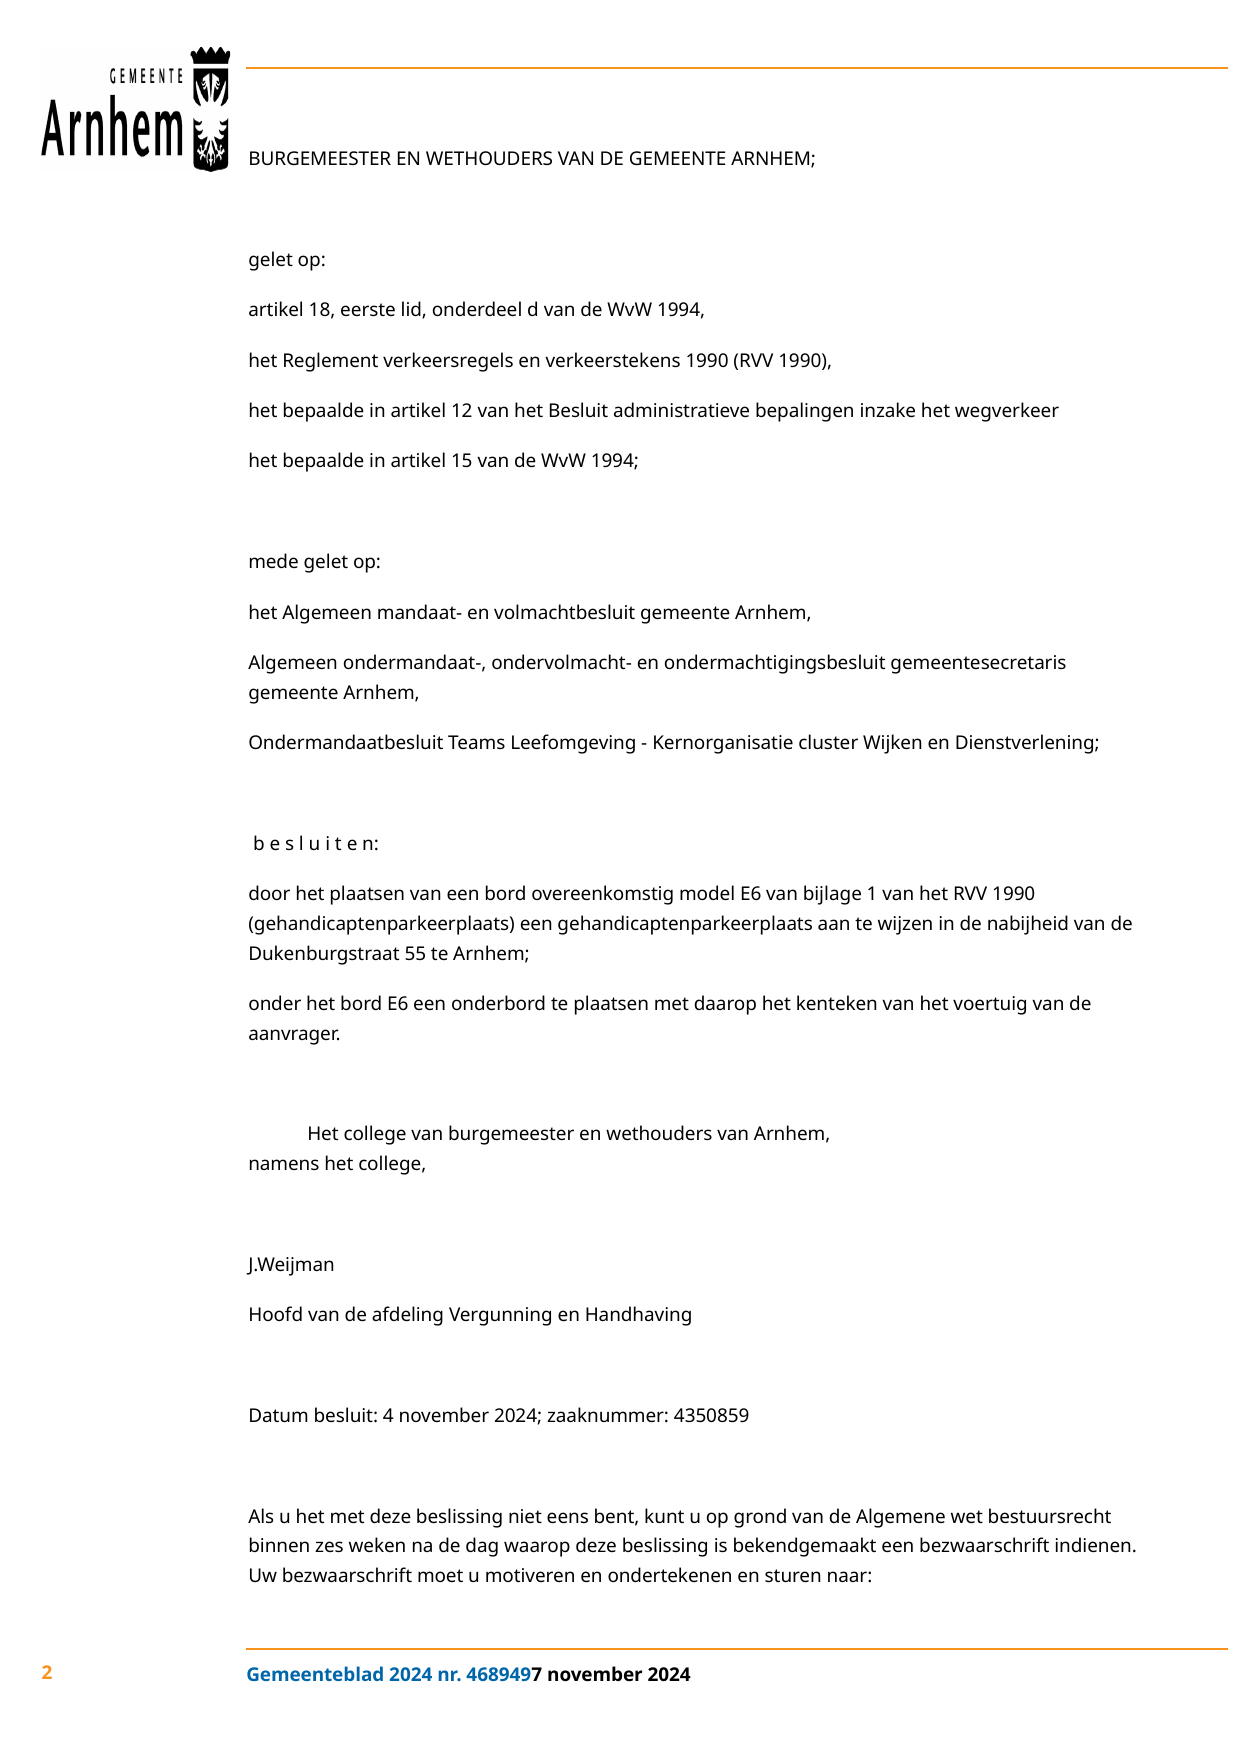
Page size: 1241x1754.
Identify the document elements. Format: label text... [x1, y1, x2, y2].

text onder het bord E6 een onderbord te plaatsen met daarop het kenteken van het voertuig van de aanvrager. [248, 990, 1152, 1046]
text door het plaatsen van een bord overeenkomstig model E6 van bijlage 1 van het RVV 1990 (gehandicaptenparkeerplaats) een gehandicaptenparkeerplaats aan te wijzen in de nabijheid van de Dukenburgstraat 55 te Arnhem; [248, 881, 1152, 966]
text J.Weijman [248, 1251, 1152, 1277]
text namens het college, [248, 1150, 1152, 1176]
text het bepaalde in artikel 12 van het Besluit administratieve bepalingen inzake het wegverkeer [248, 397, 1152, 423]
text BURGEMEESTER EN WETHOUDERS VAN DE GEMEENTE ARNHEM; [248, 145, 1152, 171]
text het Reglement verkeersregels en verkeerstekens 1990 (RVV 1990), [248, 347, 1152, 373]
text gelet op: [248, 246, 1152, 272]
text Ondermandaatbesluit Teams Leefomgeving - Kernorganisatie cluster Wijken en Dienstverlening; [248, 729, 1152, 755]
text Algemeen ondermandaat-, ondervolmacht- en ondermachtigingsbesluit gemeentesecretaris gemeente Arnhem, [248, 649, 1152, 705]
list Het college van burgemeester en wethouders van Arnhem, [248, 1121, 1152, 1146]
text artikel 18, eerste lid, onderdeel d van de WvW 1994, [248, 296, 1152, 322]
text Hoofd van de afdeling Vergunning en Handhaving [248, 1301, 1152, 1327]
text Als u het met deze beslissing niet eens bent, kunt u op grond van de Algemene wet bestuursrecht binnen zes weken na de dag waarop deze beslissing is bekendgemaakt een bezwaarschrift indienen. Uw bezwaarschrift moet u motiveren en ondertekenen en sturen naar: [248, 1503, 1152, 1588]
text het bepaalde in artikel 15 van de WvW 1994; [248, 448, 1152, 473]
text het Algemeen mandaat- en volmachtbesluit gemeente Arnhem, [248, 599, 1152, 625]
text b e s l u i t e n: [248, 830, 1152, 856]
text Datum besluit: 4 november 2024; zaaknummer: 4350859 [248, 1402, 1152, 1428]
text mede gelet op: [248, 548, 1152, 574]
picture [41, 47, 231, 172]
